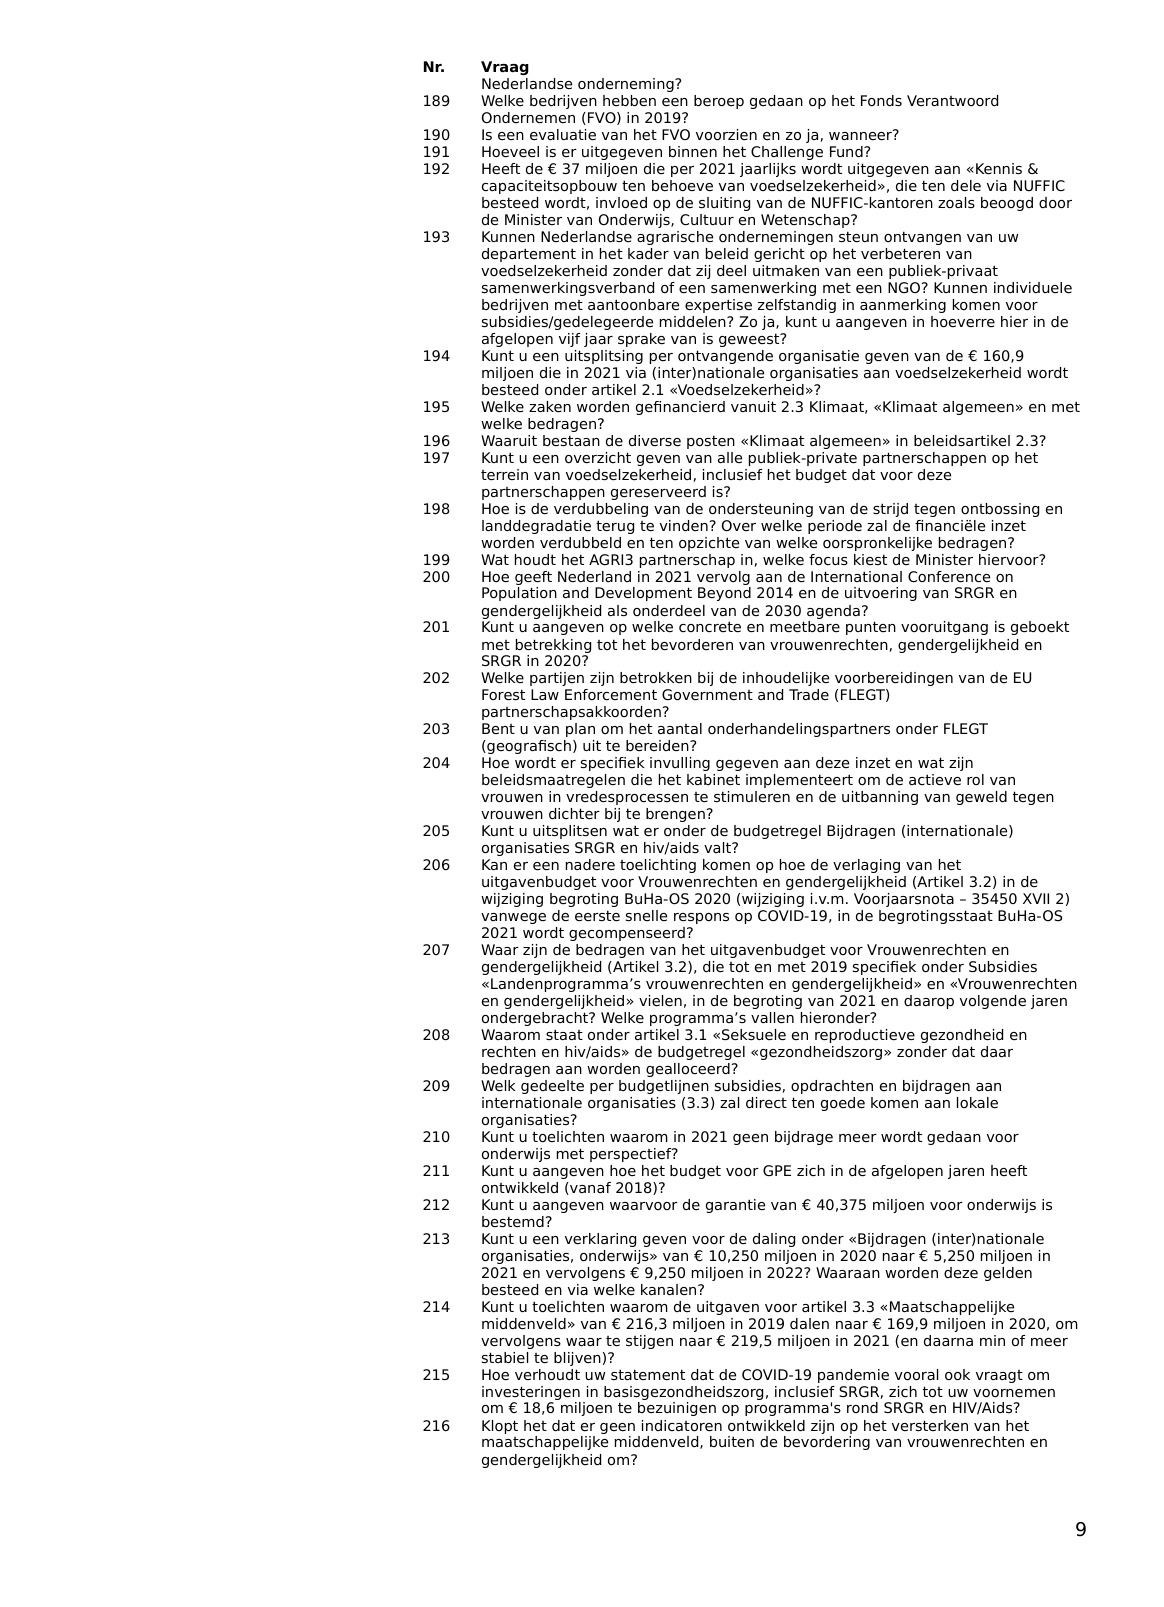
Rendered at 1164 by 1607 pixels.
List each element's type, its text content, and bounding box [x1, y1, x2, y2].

table_cell Kunt u uitsplitsen wat er onder de budgetregel Bijdragen (internationale) organisaties SRGR en hiv/aids valt? [475, 823, 1087, 857]
table_cell Kunnen Nederlandse agrarische ondernemingen steun ontvangen van uw departement in het kader van beleid gericht op het verbeteren van voedselzekerheid zonder dat zij deel uitmaken van een publiek-privaat samenwerkingsverband of een samenwerking met een NGO? Kunnen individuele bedrijven met aantoonbare expertise zelfstandig in aanmerking komen voor subsidies/gedelegeerde middelen? Zo ja, kunt u aangeven in hoeverre hier in de afgelopen vijf jaar sprake van is geweest? [475, 229, 1087, 348]
table_cell Bent u van plan om het aantal onderhandelingspartners onder FLEGT (geografisch) uit te bereiden? [475, 721, 1087, 755]
table_header Nr. [422, 59, 475, 76]
table_cell 193 [422, 229, 475, 348]
table_cell 195 [422, 399, 475, 433]
table_cell 201 [422, 619, 475, 670]
table_cell Hoe wordt er specifiek invulling gegeven aan deze inzet en wat zijn beleidsmaatregelen die het kabinet implementeert om de actieve rol van vrouwen in vredesprocessen te stimuleren en de uitbanning van geweld tegen vrouwen dichter bij te brengen? [475, 755, 1087, 823]
table_cell Heeft de € 37 miljoen die per 2021 jaarlijks wordt uitgegeven aan «Kennis & capaciteitsopbouw ten behoeve van voedselzekerheid», die ten dele via NUFFIC besteed wordt, invloed op de sluiting van de NUFFIC-kantoren zoals beoogd door de Minister van Onderwijs, Cultuur en Wetenschap? [475, 161, 1087, 229]
table_cell Kan er een nadere toelichting komen op hoe de verlaging van het uitgavenbudget voor Vrouwenrechten en gendergelijkheid (Artikel 3.2) in de wijziging begroting BuHa-OS 2020 (wijziging i.v.m. Voorjaarsnota – 35450 XVII 2) vanwege de eerste snelle respons op COVID-19, in de begrotingsstaat BuHa-OS 2021 wordt gecompenseerd? [475, 857, 1087, 942]
table_cell Wat houdt het AGRI3 partnerschap in, welke focus kiest de Minister hiervoor? [475, 551, 1087, 568]
table_cell 213 [422, 1231, 475, 1298]
table_cell Kunt u toelichten waarom in 2021 geen bijdrage meer wordt gedaan voor onderwijs met perspectief? [475, 1129, 1087, 1163]
table_header Vraag [475, 59, 1087, 76]
table_cell Kunt u aangeven hoe het budget voor GPE zich in de afgelopen jaren heeft ontwikkeld (vanaf 2018)? [475, 1163, 1087, 1197]
table_cell Klopt het dat er geen indicatoren ontwikkeld zijn op het versterken van het maatschappelijke middenveld, buiten de bevordering van vrouwenrechten en gendergelijkheid om? [475, 1418, 1087, 1468]
table_cell 196 [422, 433, 475, 449]
table_cell Waarom staat onder artikel 3.1 «Seksuele en reproductieve gezondheid en rechten en hiv/aids» de budgetregel «gezondheidszorg» zonder dat daar bedragen aan worden gealloceerd? [475, 1027, 1087, 1078]
table_cell 194 [422, 348, 475, 399]
table_cell 204 [422, 755, 475, 823]
table_cell Welke partijen zijn betrokken bij de inhoudelijke voorbereidingen van de EU Forest Law Enforcement Government and Trade (FLEGT) partnerschapsakkoorden? [475, 670, 1087, 721]
table_cell Nederlandse onderneming? [475, 76, 1087, 93]
table_cell Waar zijn de bedragen van het uitgavenbudget voor Vrouwenrechten en gendergelijkheid (Artikel 3.2), die tot en met 2019 specifiek onder Subsidies «Landenprogramma’s vrouwenrechten en gendergelijkheid» en «Vrouwenrechten en gendergelijkheid» vielen, in de begroting van 2021 en daarop volgende jaren ondergebracht? Welke programma’s vallen hieronder? [475, 942, 1087, 1027]
table_cell 205 [422, 823, 475, 857]
table_cell 207 [422, 942, 475, 1027]
table_cell Kunt u aangeven waarvoor de garantie van € 40,375 miljoen voor onderwijs is bestemd? [475, 1197, 1087, 1231]
table_cell 212 [422, 1197, 475, 1231]
table_cell Kunt u een verklaring geven voor de daling onder «Bijdragen (inter)nationale organisaties, onderwijs» van € 10,250 miljoen in 2020 naar € 5,250 miljoen in 2021 en vervolgens € 9,250 miljoen in 2022? Waaraan worden deze gelden besteed en via welke kanalen? [475, 1231, 1087, 1298]
table_cell 206 [422, 857, 475, 942]
table_cell Is een evaluatie van het FVO voorzien en zo ja, wanneer? [475, 127, 1087, 144]
table_cell Kunt u een overzicht geven van alle publiek-private partnerschappen op het terrein van voedselzekerheid, inclusief het budget dat voor deze partnerschappen gereserveerd is? [475, 450, 1087, 501]
table_cell 198 [422, 501, 475, 551]
table_cell Hoe verhoudt uw statement dat de COVID-19 pandemie vooral ook vraagt om investeringen in basisgezondheidszorg, inclusief SRGR, zich tot uw voornemen om € 18,6 miljoen te bezuinigen op programma's rond SRGR en HIV/Aids? [475, 1366, 1087, 1417]
table_cell [422, 76, 475, 93]
table_cell Welke zaken worden gefinancierd vanuit 2.3 Klimaat, «Klimaat algemeen» en met welke bedragen? [475, 399, 1087, 433]
table_cell 211 [422, 1163, 475, 1197]
table_cell Waaruit bestaan de diverse posten «Klimaat algemeen» in beleidsartikel 2.3? [475, 433, 1087, 449]
table_cell 200 [422, 569, 475, 619]
table_cell 191 [422, 144, 475, 161]
table_cell Hoeveel is er uitgegeven binnen het Challenge Fund? [475, 144, 1087, 161]
table_cell Hoe is de verdubbeling van de ondersteuning van de strijd tegen ontbossing en landdegradatie terug te vinden? Over welke periode zal de financiële inzet worden verdubbeld en ten opzichte van welke oorspronkelijke bedragen? [475, 501, 1087, 551]
table_cell 190 [422, 127, 475, 144]
table_cell 199 [422, 551, 475, 568]
table_cell Welk gedeelte per budgetlijnen subsidies, opdrachten en bijdragen aan internationale organisaties (3.3) zal direct ten goede komen aan lokale organisaties? [475, 1078, 1087, 1129]
table_cell Hoe geeft Nederland in 2021 vervolg aan de International Conference on Population and Development Beyond 2014 en de uitvoering van SRGR en gendergelijkheid als onderdeel van de 2030 agenda? [475, 569, 1087, 619]
table_cell 192 [422, 161, 475, 229]
table_cell 197 [422, 450, 475, 501]
table_cell 216 [422, 1418, 475, 1468]
table_cell Welke bedrijven hebben een beroep gedaan op het Fonds Verantwoord Ondernemen (FVO) in 2019? [475, 93, 1087, 127]
table_cell 208 [422, 1027, 475, 1078]
table_cell 214 [422, 1299, 475, 1366]
table_cell 202 [422, 670, 475, 721]
table_cell 210 [422, 1129, 475, 1163]
table_cell Kunt u aangeven op welke concrete en meetbare punten vooruitgang is geboekt met betrekking tot het bevorderen van vrouwenrechten, gendergelijkheid en SRGR in 2020? [475, 619, 1087, 670]
table_cell Kunt u een uitsplitsing per ontvangende organisatie geven van de € 160,9 miljoen die in 2021 via (inter)nationale organisaties aan voedselzekerheid wordt besteed onder artikel 2.1 «Voedselzekerheid»? [475, 348, 1087, 399]
table_cell 209 [422, 1078, 475, 1129]
table_cell 203 [422, 721, 475, 755]
table_cell Kunt u toelichten waarom de uitgaven voor artikel 3.3 «Maatschappelijke middenveld» van € 216,3 miljoen in 2019 dalen naar € 169,9 miljoen in 2020, om vervolgens waar te stijgen naar € 219,5 miljoen in 2021 (en daarna min of meer stabiel te blijven)? [475, 1299, 1087, 1366]
table_cell 215 [422, 1366, 475, 1417]
table_cell 189 [422, 93, 475, 127]
